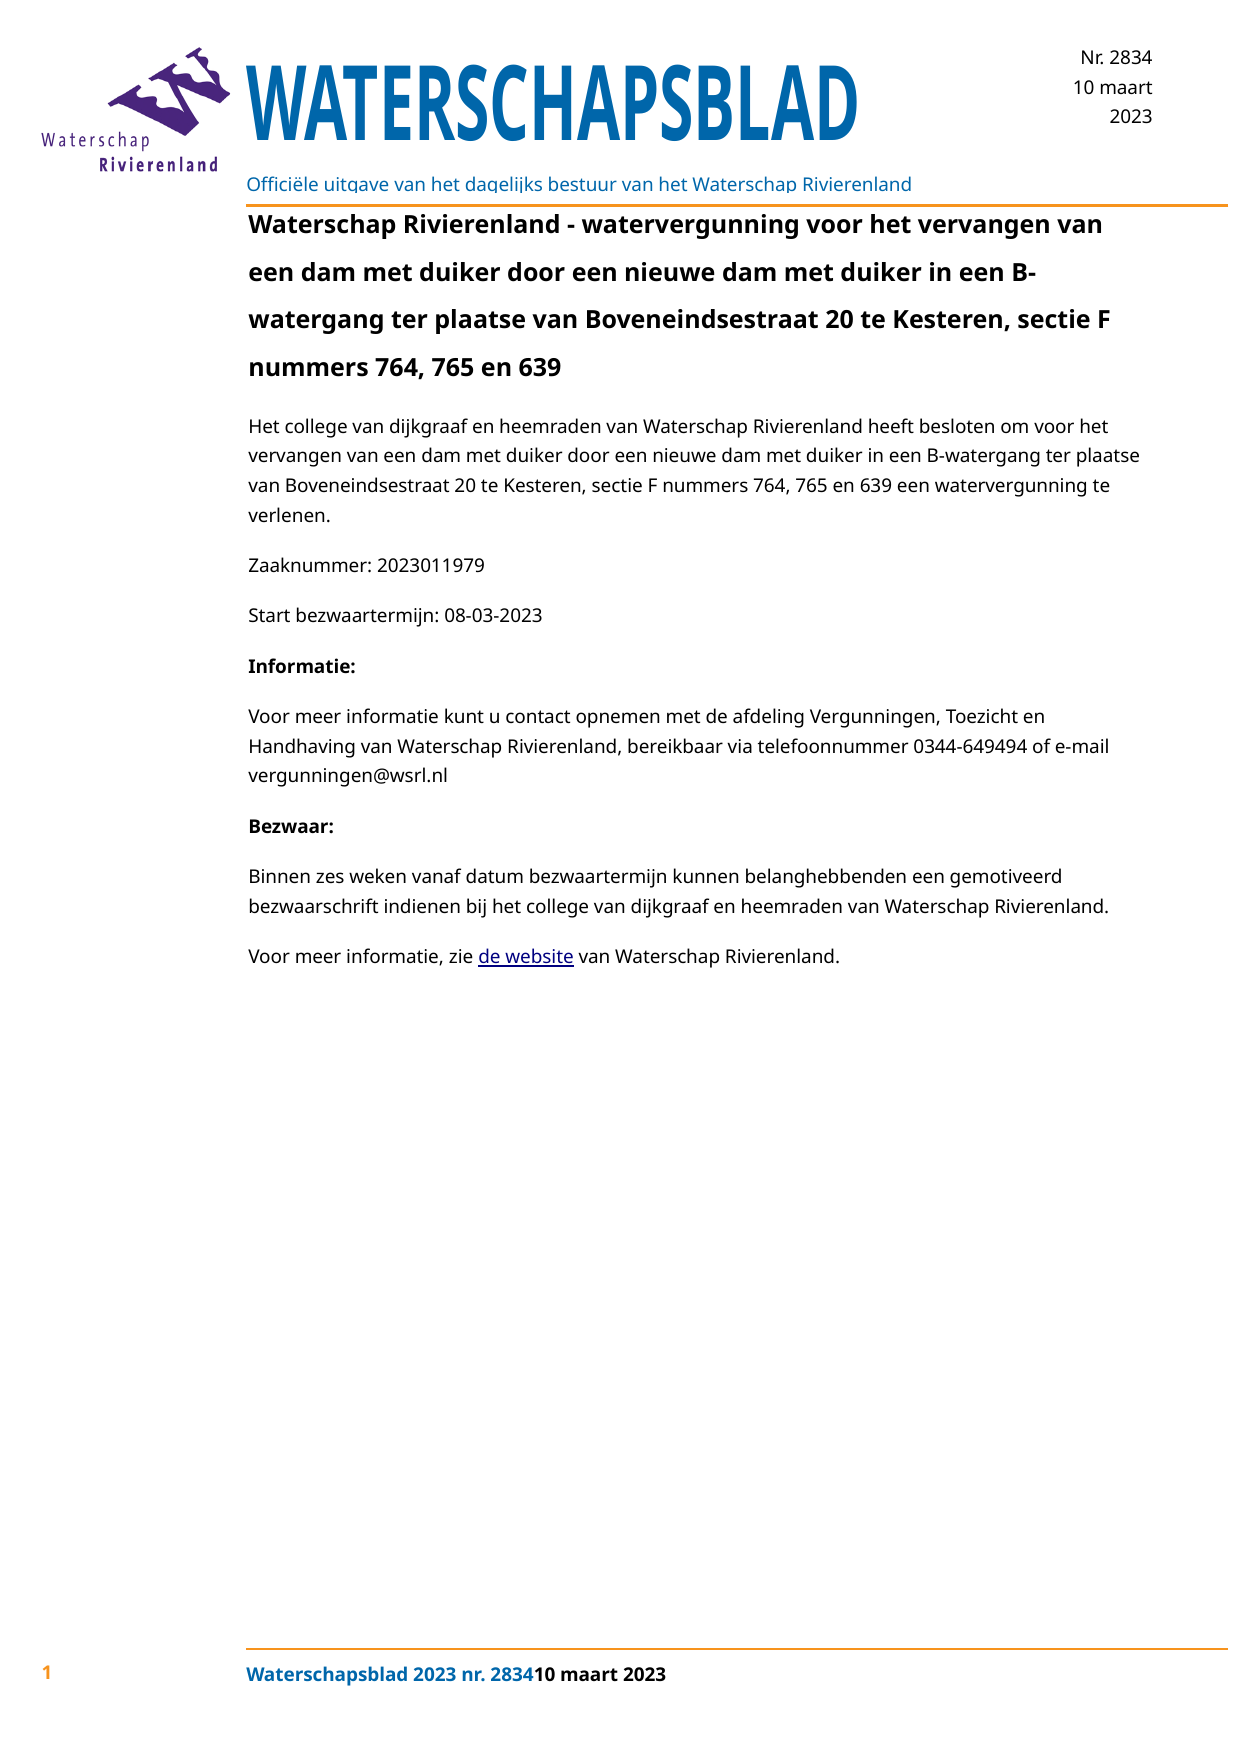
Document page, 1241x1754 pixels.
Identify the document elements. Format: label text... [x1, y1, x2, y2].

text Voor meer informatie kunt u contact opnemen met de afdeling Vergunningen, Toezicht en Handhaving van Waterschap Rivierenland, bereikbaar via telefoonnummer 0344-649494 of e-mail vergunningen@wsrl.nl [248, 703, 1152, 788]
text Bezwaar: [248, 813, 1152, 839]
text Informatie: [248, 653, 1152, 679]
text Start bezwaartermijn: 08-03-2023 [248, 603, 1152, 628]
text Zaaknummer: 2023011979 [248, 552, 1152, 578]
text Voor meer informatie, zie de website van Waterschap Rivierenland. [248, 943, 1152, 969]
text Waterschap Rivierenland - watervergunning voor het vervangen van een dam met duiker door een nieuwe dam met duiker in een B-watergang ter plaatse van Boveneindsestraat 20 te Kesteren, sectie F nummers 764, 765 en 639 [248, 207, 1152, 384]
text Binnen zes weken vanaf datum bezwaartermijn kunnen belanghebbenden een gemotiveerd bezwaarschrift indienen bij het college van dijkgraaf en heemraden van Waterschap Rivierenland. [248, 863, 1152, 919]
picture [41, 47, 231, 172]
text Het college van dijkgraaf en heemraden van Waterschap Rivierenland heeft besloten om voor het vervangen van een dam met duiker door een nieuwe dam met duiker in een B-watergang ter plaatse van Boveneindsestraat 20 te Kesteren, sectie F nummers 764, 765 en 639 een watervergunning te verlenen. [248, 413, 1152, 528]
